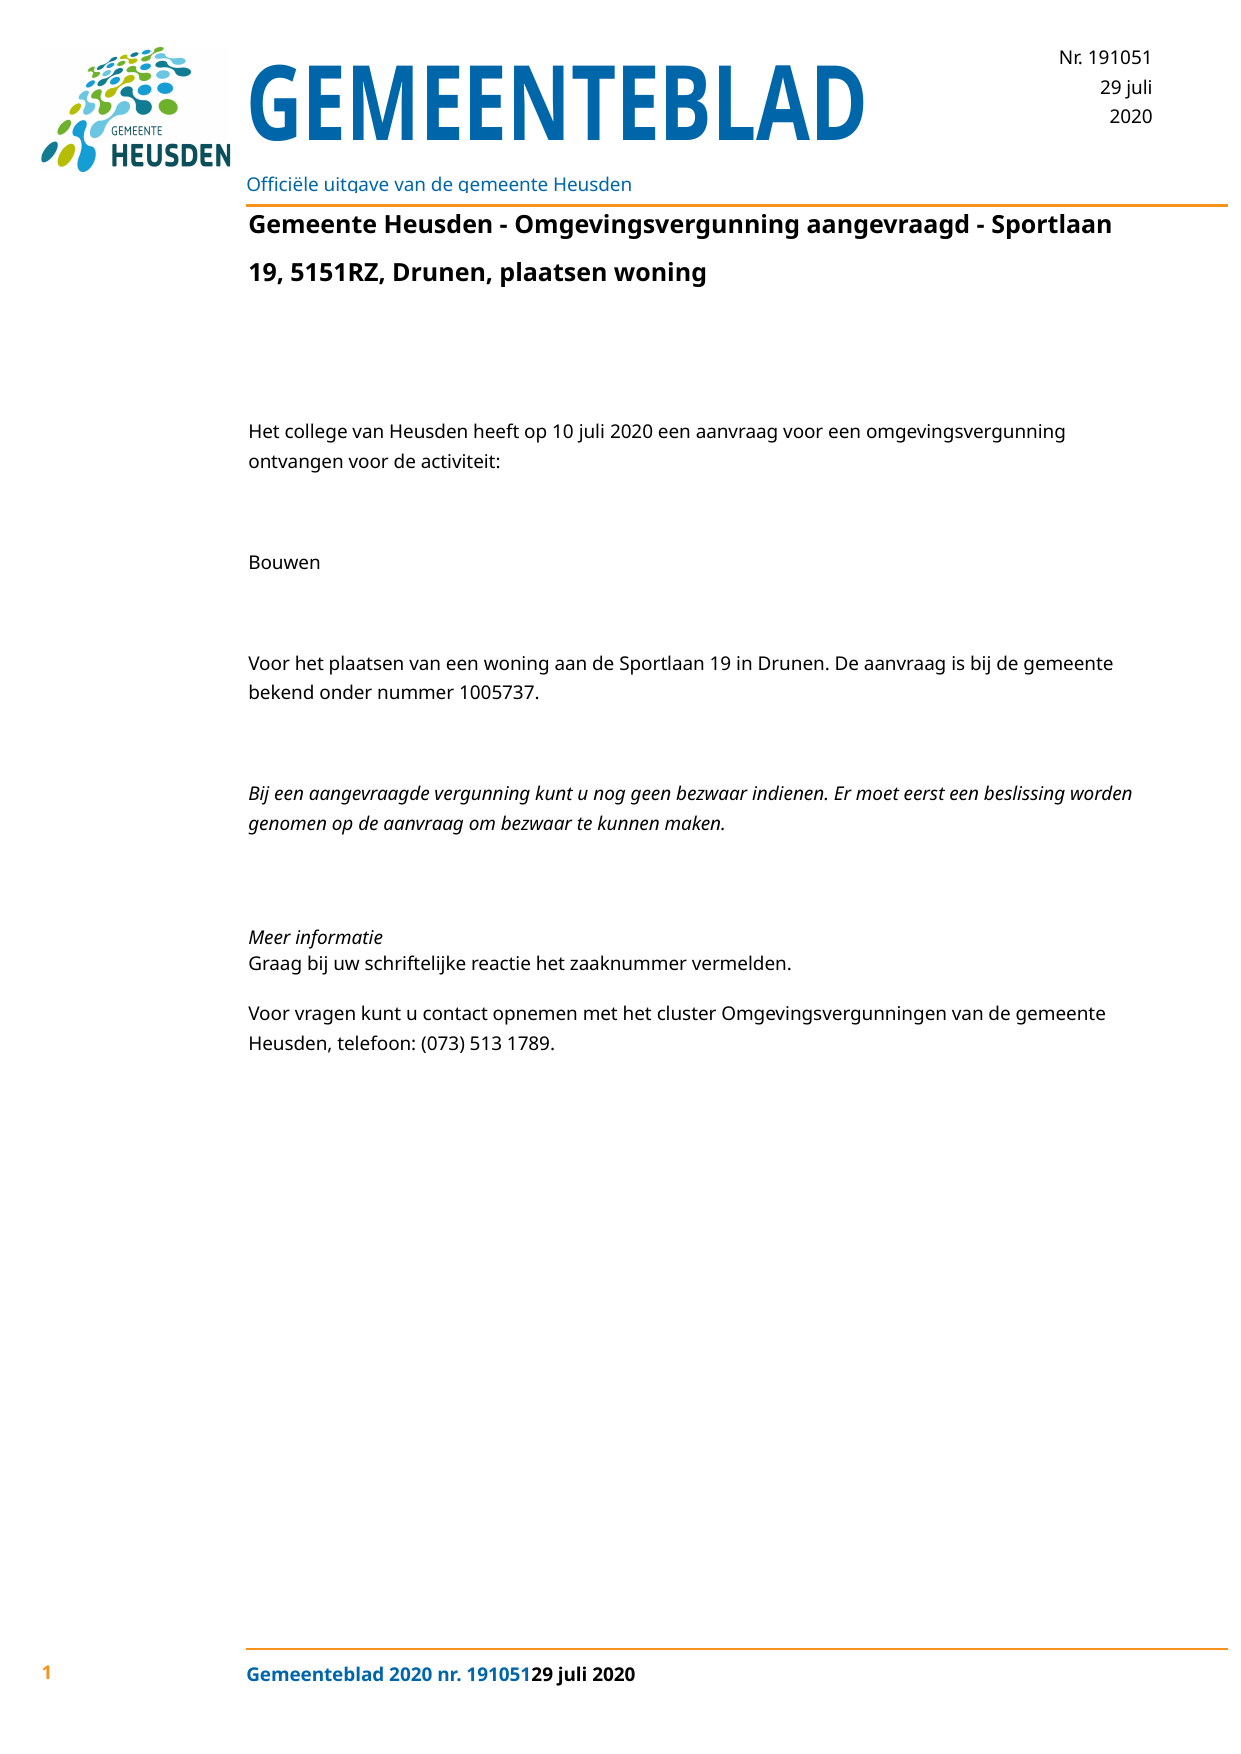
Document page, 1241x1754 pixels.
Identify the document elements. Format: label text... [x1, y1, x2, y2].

text Gemeente Heusden - Omgevingsvergunning aangevraagd - Sportlaan 19, 5151RZ, Drunen, plaatsen woning [248, 207, 1152, 288]
text Bouwen [248, 549, 1152, 575]
text Bij een aangevraagde vergunning kunt u nog geen bezwaar indienen. Er moet eerst een beslissing worden genomen op de aanvraag om bezwaar te kunnen maken. [248, 780, 1152, 836]
text Voor vragen kunt u contact opnemen met het cluster Omgevingsvergunningen van de gemeente Heusden, telefoon: (073) 513 1789. [248, 1001, 1152, 1056]
text Het college van Heusden heeft op 10 juli 2020 een aanvraag voor een omgevingsvergunning ontvangen voor de activiteit: [248, 419, 1152, 474]
picture [41, 47, 231, 172]
text Voor het plaatsen van een woning aan de Sportlaan 19 in Drunen. De aanvraag is bij de gemeente bekend onder nummer 1005737. [248, 650, 1152, 705]
text Graag bij uw schriftelijke reactie het zaaknummer vermelden. [248, 950, 1152, 976]
text Meer informatie [248, 924, 1152, 950]
